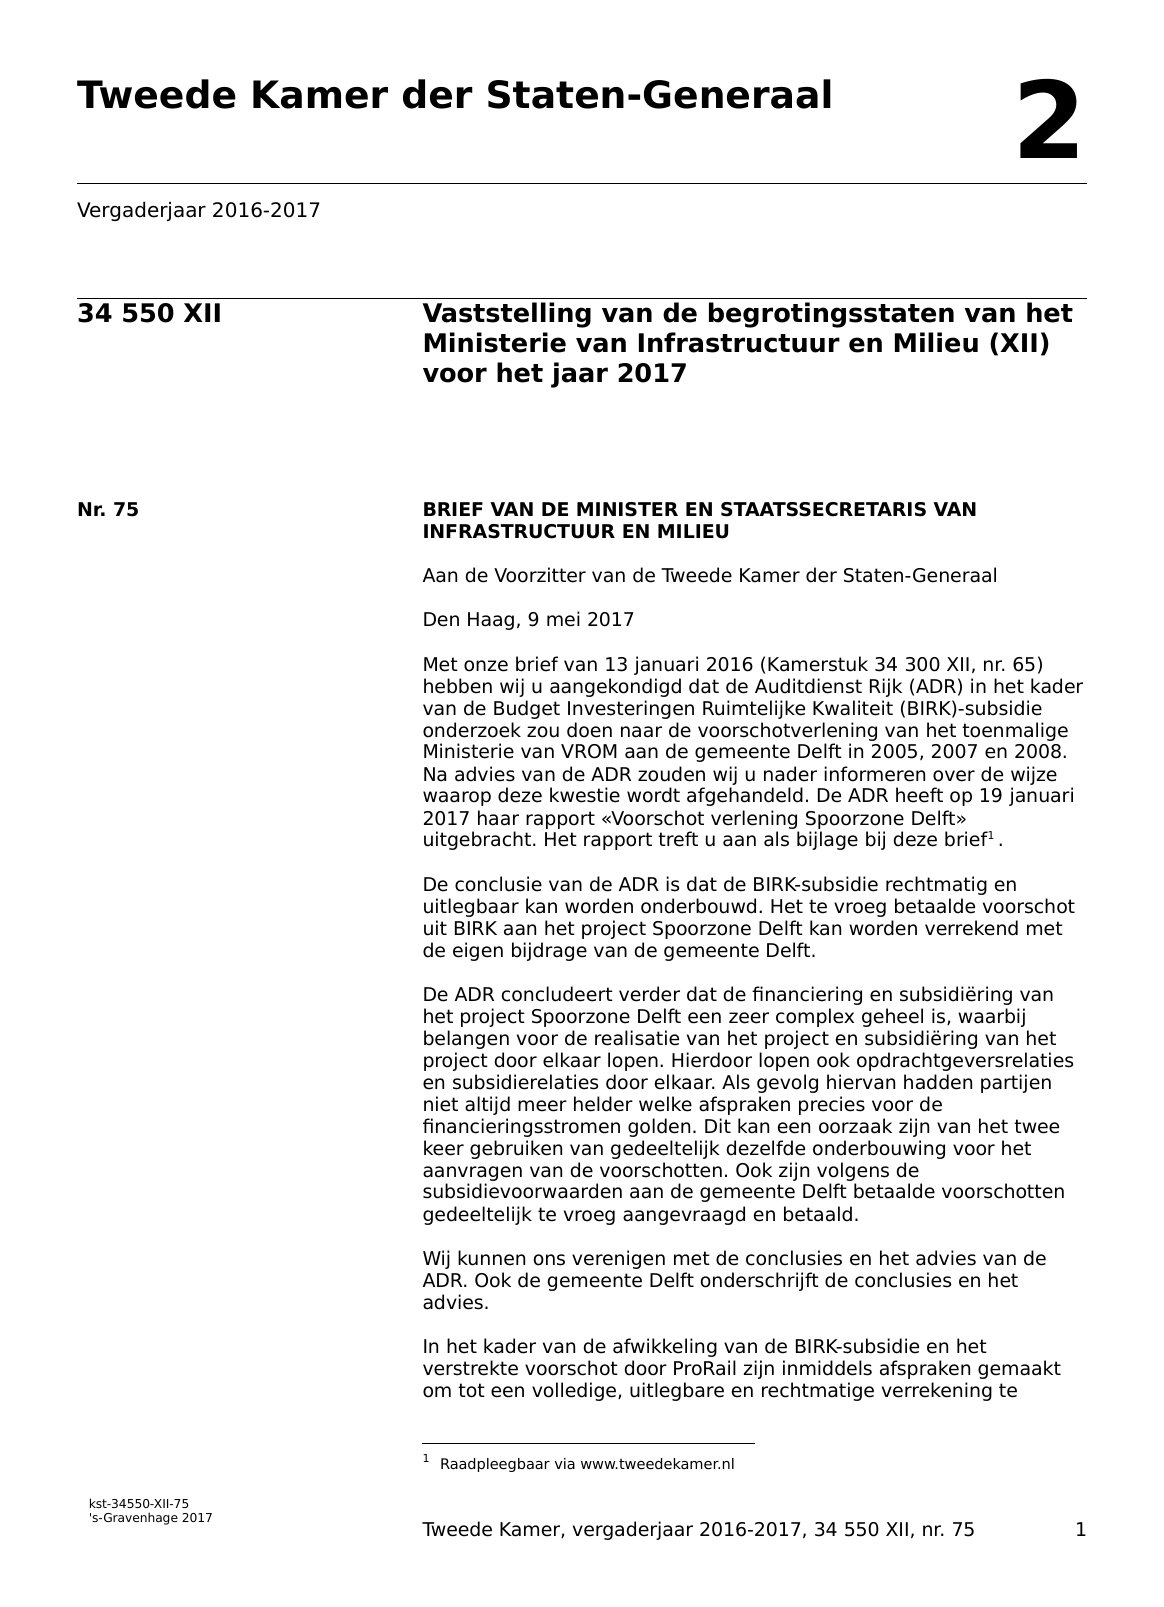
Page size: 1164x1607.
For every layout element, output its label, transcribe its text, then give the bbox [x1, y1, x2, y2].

text Aan de Voorzitter van de Tweede Kamer der Staten-Generaal [422, 565, 1087, 587]
text Wij kunnen ons verenigen met de conclusies en het advies van de ADR. Ook de gemeente Delft onderschrijft de conclusies en het advies. [422, 1248, 1087, 1313]
text 's-Gravenhage 2017 [88, 1511, 323, 1525]
table_header 2 [886, 59, 1087, 183]
table_cell Vergaderjaar 2016-2017 [77, 184, 1087, 298]
subtitle 34 550 XII Vaststelling van de begrotingsstaten van het Ministerie van Infrastructuur en Milieu (XII) voor het jaar 2017 [77, 299, 1087, 388]
text Den Haag, 9 mei 2017 [422, 609, 1087, 631]
text Raadpleegbaar via www.tweedekamer.nl [422, 1452, 1087, 1474]
text De ADR concludeert verder dat de financiering en subsidiëring van het project Spoorzone Delft een zeer complex geheel is, waarbij belangen voor de realisatie van het project en subsidiëring van het project door elkaar lopen. Hierdoor lopen ook opdrachtgeversrelaties en subsidierelaties door elkaar. Als gevolg hiervan hadden partijen niet altijd meer helder welke afspraken precies voor de financieringsstromen golden. Dit kan een oorzaak zijn van het twee keer gebruiken van gedeeltelijk dezelfde onderbouwing voor het aanvragen van de voorschotten. Ook zijn volgens de subsidievoorwaarden aan de gemeente Delft betaalde voorschotten gedeeltelijk te vroeg aangevraagd en betaald. [422, 984, 1087, 1225]
subtitle Nr. 75 BRIEF VAN DE MINISTER EN STAATSSECRETARIS VAN INFRASTRUCTUUR EN MILIEU [77, 499, 1087, 543]
text Met onze brief van 13 januari 2016 (Kamerstuk 34 300 XII, nr. 65) hebben wij u aangekondigd dat de Auditdienst Rijk (ADR) in het kader van de Budget Investeringen Ruimtelijke Kwaliteit (BIRK)-subsidie onderzoek zou doen naar de voorschotverlening van het toenmalige Ministerie van VROM aan de gemeente Delft in 2005, 2007 en 2008. Na advies van de ADR zouden wij u nader informeren over de wijze waarop deze kwestie wordt afgehandeld. De ADR heeft op 19 januari 2017 haar rapport «Voorschot verlening Spoorzone Delft» uitgebracht. Het rapport treft u aan als bijlage bij deze brief. [422, 653, 1087, 851]
text De conclusie van de ADR is dat de BIRK-subsidie rechtmatig en uitlegbaar kan worden onderbouwd. Het te vroeg betaalde voorschot uit BIRK aan het project Spoorzone Delft kan worden verrekend met de eigen bijdrage van de gemeente Delft. [422, 873, 1087, 961]
table_header Tweede Kamer der Staten-Generaal [77, 59, 886, 183]
text In het kader van de afwikkeling van de BIRK-subsidie en het verstrekte voorschot door ProRail zijn inmiddels afspraken gemaakt om tot een volledige, uitlegbare en rechtmatige verrekening te [422, 1336, 1087, 1402]
text kst-34550-XII-75 [88, 1497, 323, 1511]
